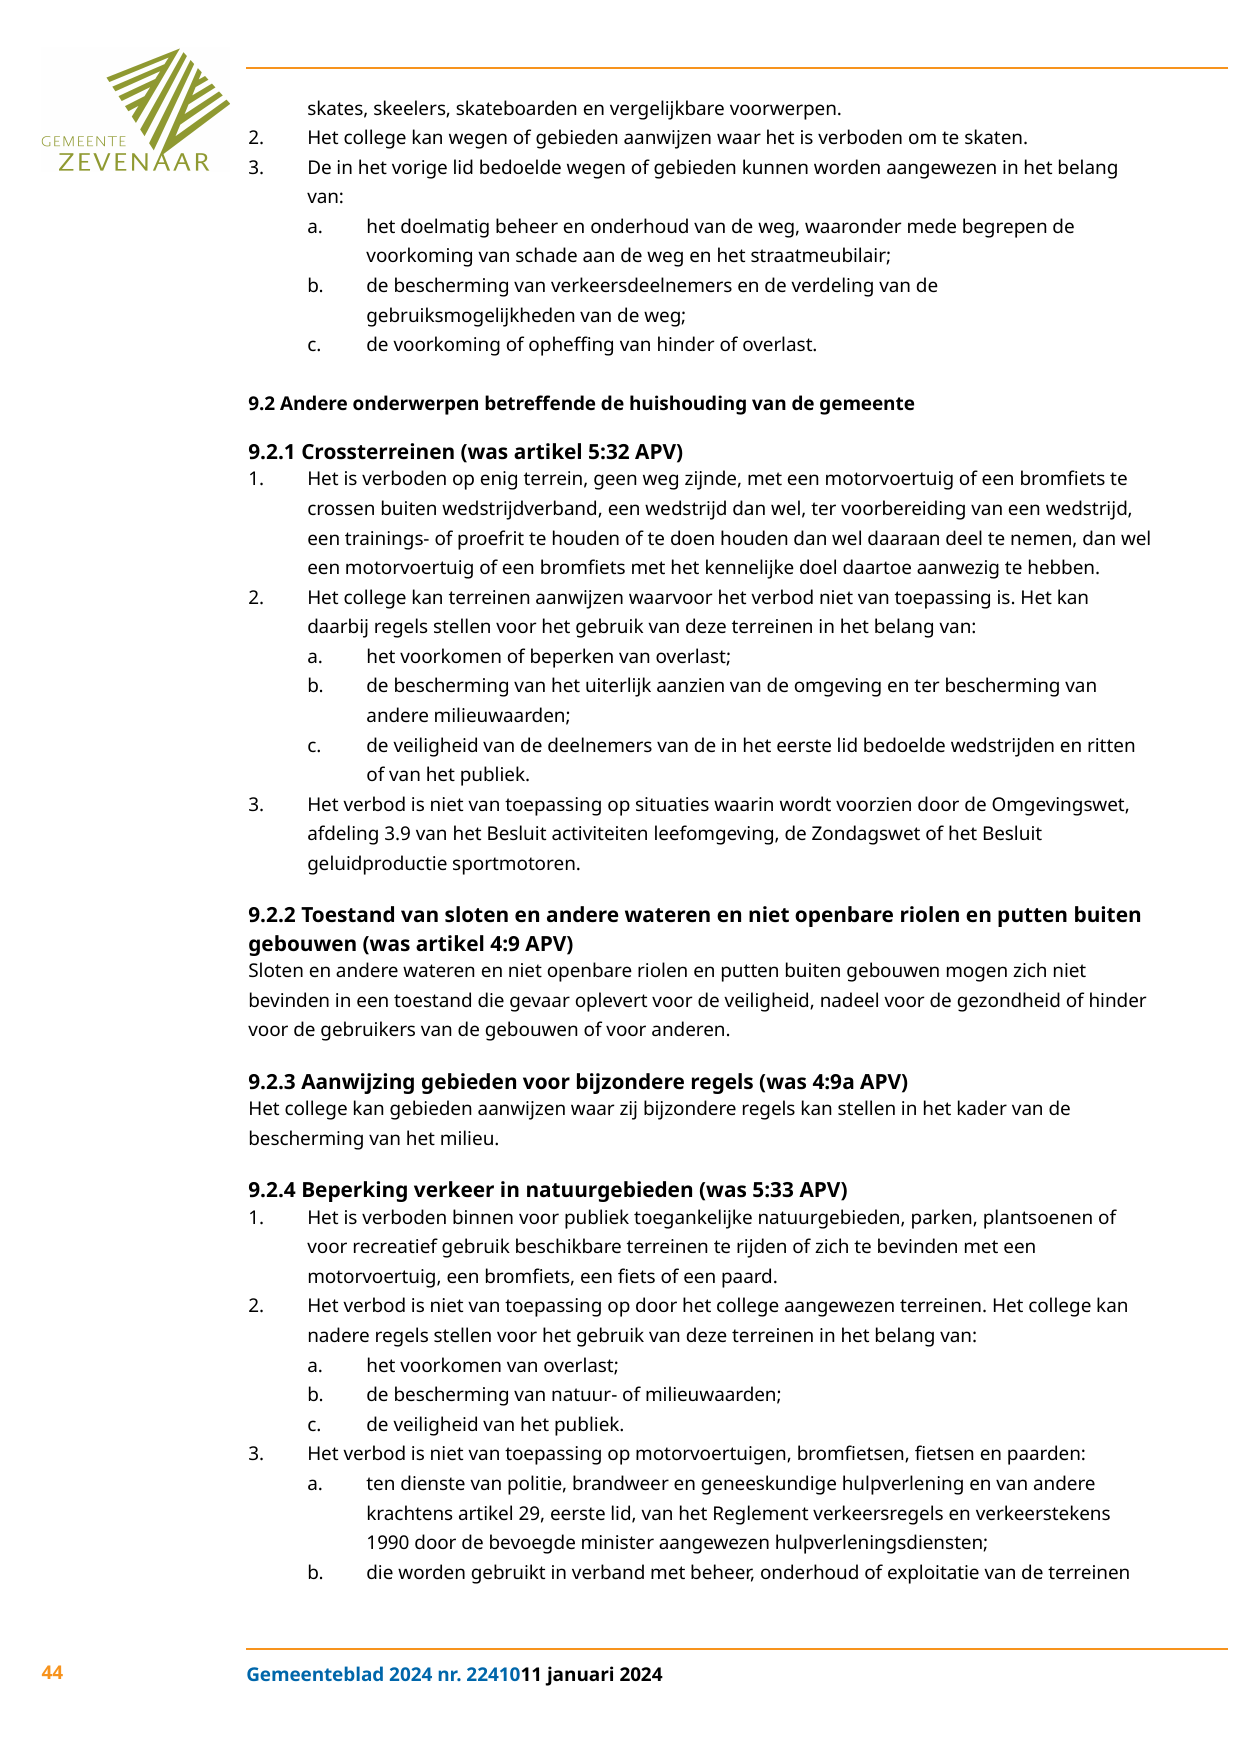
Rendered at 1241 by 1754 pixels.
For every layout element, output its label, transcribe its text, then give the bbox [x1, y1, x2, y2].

list Het verbod is niet van toepassing op situaties waarin wordt voorzien door de Omgevingswet, afdeling 3.9 van het Besluit activiteiten leefomgeving, de Zondagswet of het Besluit geluidproductie sportmotoren. [248, 791, 1152, 876]
list Het college kan terreinen aanwijzen waarvoor het verbod niet van toepassing is. Het kan daarbij regels stellen voor het gebruik van deze terreinen in het belang van: [248, 584, 1152, 639]
list ten dienste van politie, brandweer en geneeskundige hulpverlening en van andere krachtens artikel 29, eerste lid, van het Reglement verkeersregels en verkeerstekens 1990 door de bevoegde minister aangewezen hulpverleningsdiensten; [307, 1470, 1152, 1555]
text 9.2.3 Aanwijzing gebieden voor bijzondere regels (was 4:9a APV) [248, 1067, 1152, 1096]
list Het is verboden binnen voor publiek toegankelijke natuurgebieden, parken, plantsoenen of voor recreatief gebruik beschikbare terreinen te rijden of zich te bevinden met een motorvoertuig, een bromfiets, een fiets of een paard. [248, 1204, 1152, 1289]
text 9.2.2 Toestand van sloten en andere wateren en niet openbare riolen en putten buiten gebouwen (was artikel 4:9 APV) [248, 901, 1152, 957]
text Sloten en andere wateren en niet openbare riolen en putten buiten gebouwen mogen zich niet bevinden in een toestand die gevaar oplevert voor de veiligheid, nadeel voor de gezondheid of hinder voor de gebruikers van de gebouwen of voor anderen. [248, 957, 1152, 1042]
picture [41, 47, 231, 172]
list de veiligheid van het publiek. [307, 1411, 1152, 1437]
text 9.2 Andere onderwerpen betreffende de huishouding van de gemeente [248, 391, 1152, 416]
list de bescherming van verkeersdeelnemers en de verdeling van de gebruiksmogelijkheden van de weg; [307, 272, 1152, 328]
list Het verbod is niet van toepassing op motorvoertuigen, bromfietsen, fietsen en paarden: [248, 1441, 1152, 1466]
text Het college kan gebieden aanwijzen waar zij bijzondere regels kan stellen in het kader van de bescherming van het milieu. [248, 1096, 1152, 1151]
list De in het vorige lid bedoelde wegen of gebieden kunnen worden aangewezen in het belang van: [248, 154, 1152, 209]
list het voorkomen of beperken van overlast; [307, 643, 1152, 669]
text 9.2.1 Crossterreinen (was artikel 5:32 APV) [248, 437, 1152, 466]
list Het college kan wegen of gebieden aanwijzen waar het is verboden om te skaten. [248, 124, 1152, 150]
list skates, skeelers, skateboarden en vergelijkbare voorwerpen. [248, 95, 1152, 121]
list Het is verboden op enig terrein, geen weg zijnde, met een motorvoertuig of een bromfiets te crossen buiten wedstrijdverband, een wedstrijd dan wel, ter voorbereiding van een wedstrijd, een trainings- of proefrit te houden of te doen houden dan wel daaraan deel te nemen, dan wel een motorvoertuig of een bromfiets met het kennelijke doel daartoe aanwezig te hebben. [248, 466, 1152, 580]
text 9.2.4 Beperking verkeer in natuurgebieden (was 5:33 APV) [248, 1176, 1152, 1204]
list de bescherming van natuur- of milieuwaarden; [307, 1381, 1152, 1407]
list de veiligheid van de deelnemers van de in het eerste lid bedoelde wedstrijden en ritten of van het publiek. [307, 732, 1152, 787]
list Het verbod is niet van toepassing op door het college aangewezen terreinen. Het college kan nadere regels stellen voor het gebruik van deze terreinen in het belang van: [248, 1293, 1152, 1348]
list het doelmatig beheer en onderhoud van de weg, waaronder mede begrepen de voorkoming van schade aan de weg en het straatmeubilair; [307, 213, 1152, 268]
list de bescherming van het uiterlijk aanzien van de omgeving en ter bescherming van andere milieuwaarden; [307, 673, 1152, 728]
list het voorkomen van overlast; [307, 1352, 1152, 1378]
list de voorkoming of opheffing van hinder of overlast. [307, 331, 1152, 357]
list die worden gebruikt in verband met beheer, onderhoud of exploitatie van de terreinen [307, 1559, 1152, 1585]
